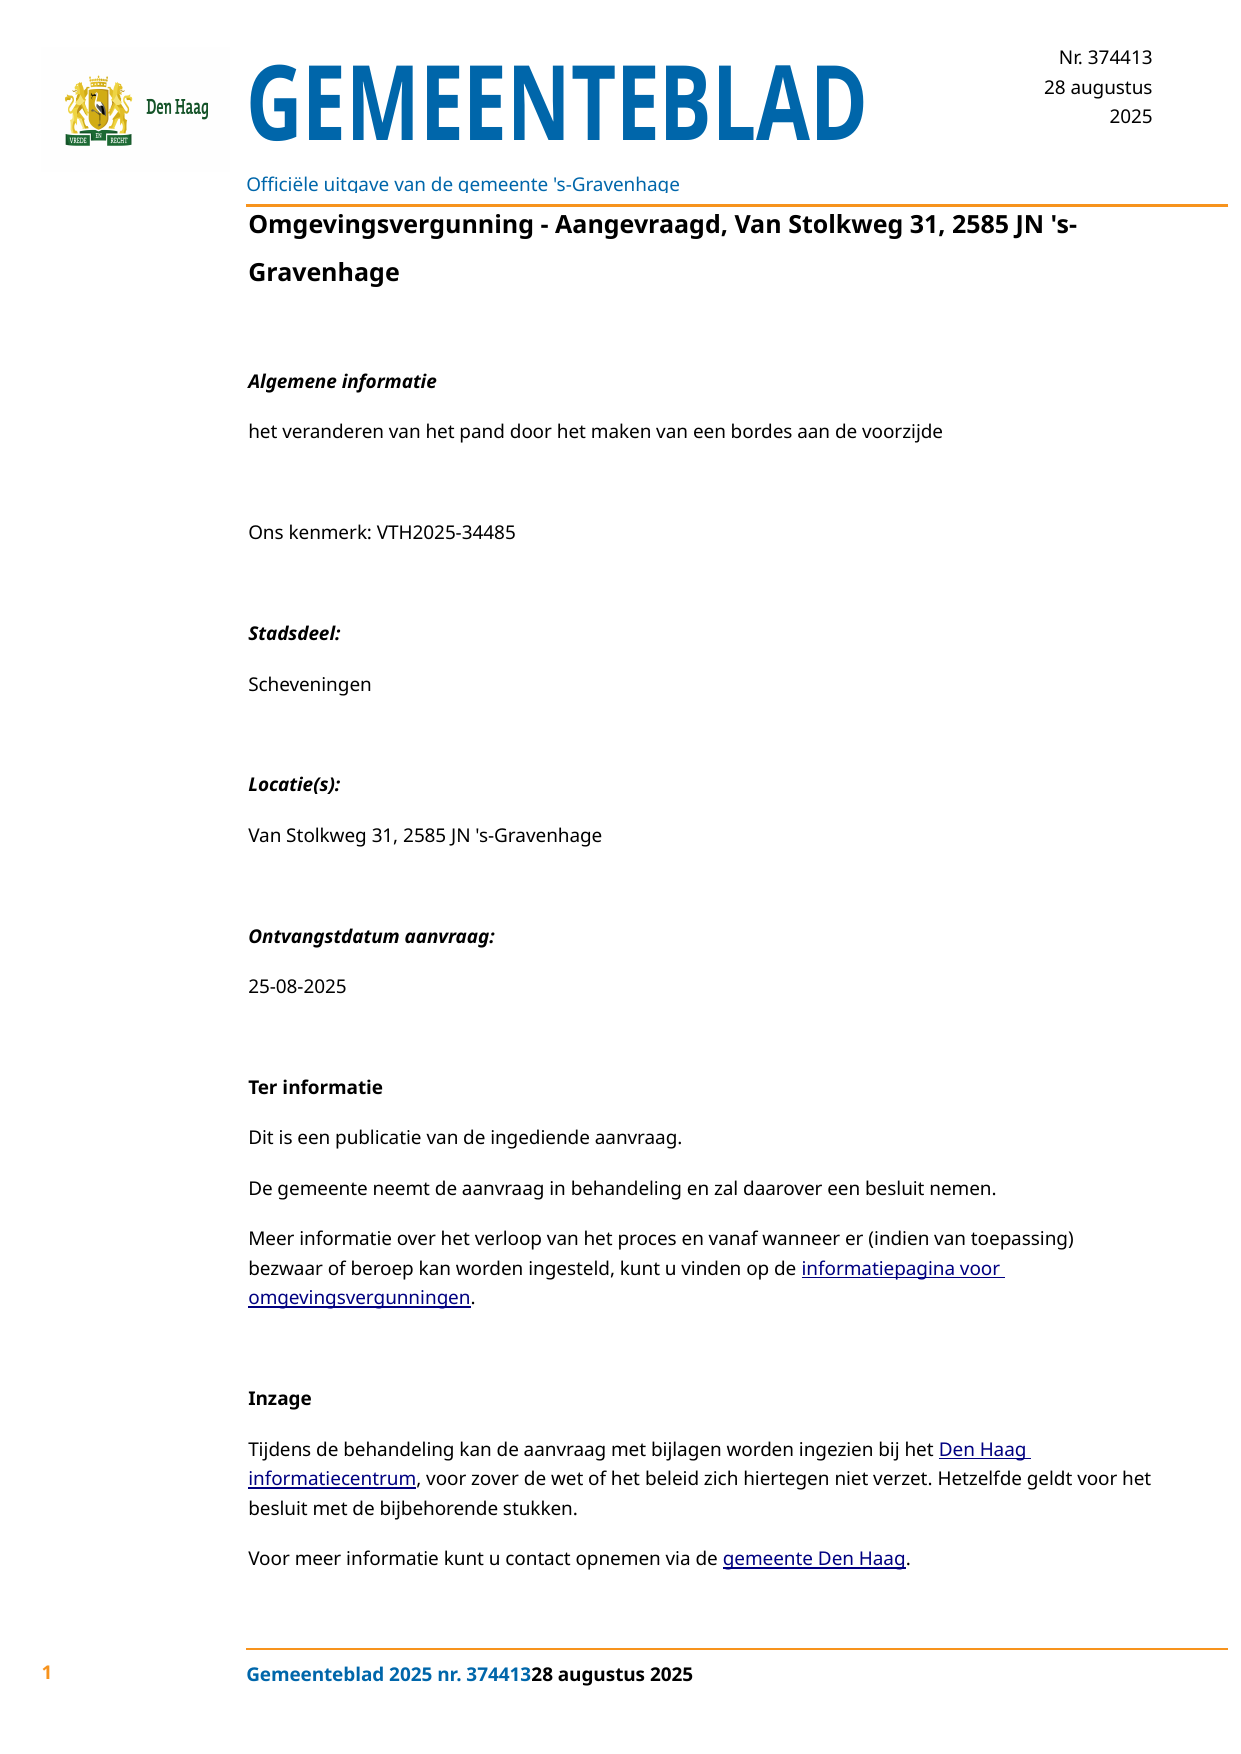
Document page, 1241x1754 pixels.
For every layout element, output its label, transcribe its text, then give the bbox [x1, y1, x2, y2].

text Dit is een publicatie van de ingediende aanvraag. [248, 1124, 1152, 1150]
text Stadsdeel: [248, 620, 1152, 646]
text Van Stolkweg 31, 2585 JN 's-Gravenhage [248, 822, 1152, 848]
text Inzage [248, 1385, 1152, 1411]
text Ter informatie [248, 1074, 1152, 1100]
text Voor meer informatie kunt u contact opnemen via de gemeente Den Haag. [248, 1545, 1152, 1571]
text De gemeente neemt de aanvraag in behandeling en zal daarover een besluit nemen. [248, 1175, 1152, 1201]
text Ons kenmerk: VTH2025-34485 [248, 519, 1152, 545]
text Omgevingsvergunning - Aangevraagd, Van Stolkweg 31, 2585 JN 's-Gravenhage [248, 207, 1152, 288]
picture [41, 47, 231, 172]
text Tijdens de behandeling kan de aanvraag met bijlagen worden ingezien bij het Den Haag informatiecentrum, voor zover de wet of het beleid zich hiertegen niet verzet. Hetzelfde geldt voor het besluit met de bijbehorende stukken. [248, 1436, 1152, 1521]
text Scheveningen [248, 671, 1152, 697]
text Locatie(s): [248, 772, 1152, 797]
text 25-08-2025 [248, 973, 1152, 999]
text Ontvangstdatum aanvraag: [248, 923, 1152, 949]
text het veranderen van het pand door het maken van een bordes aan de voorzijde [248, 419, 1152, 444]
text Meer informatie over het verloop van het proces en vanaf wanneer er (indien van toepassing) bezwaar of beroep kan worden ingesteld, kunt u vinden op de informatiepagina voor omgevingsvergunningen. [248, 1225, 1152, 1310]
text Algemene informatie [248, 368, 1152, 394]
